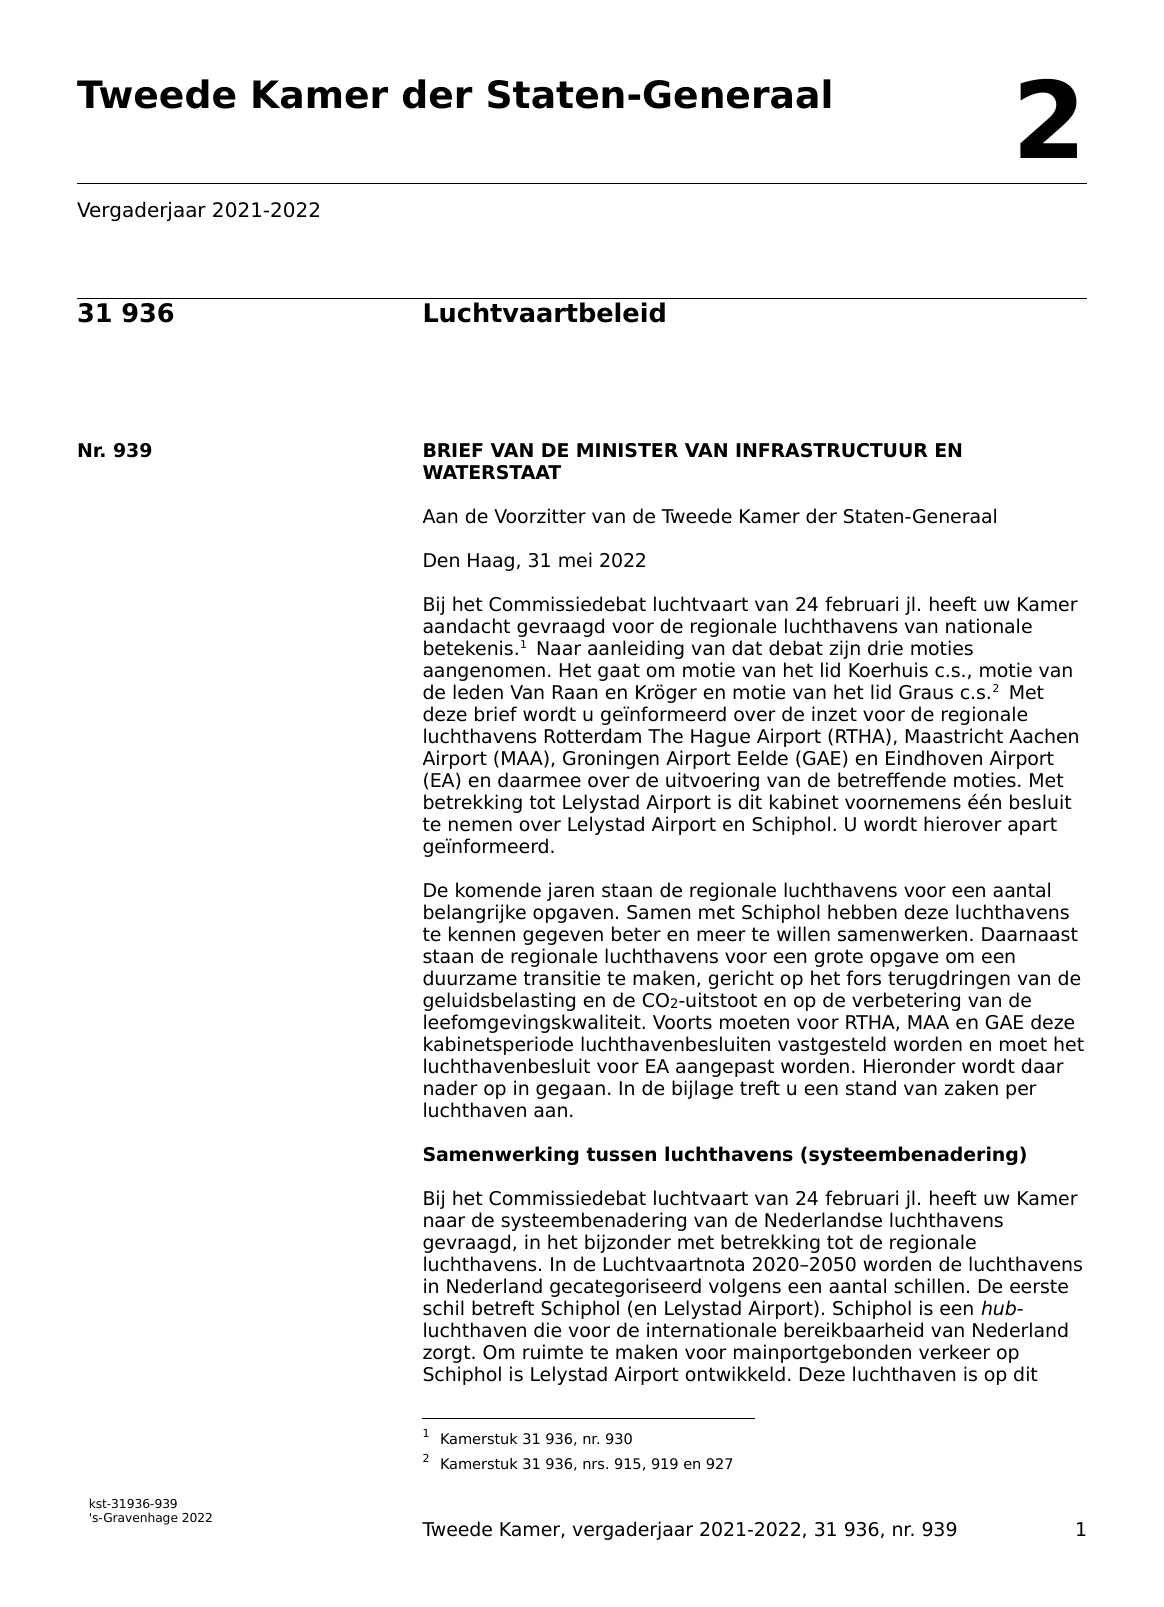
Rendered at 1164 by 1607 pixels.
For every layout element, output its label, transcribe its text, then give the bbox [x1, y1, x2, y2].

table_cell Vergaderjaar 2021-2022 [77, 184, 1087, 298]
table_header 2 [886, 59, 1087, 183]
text De komende jaren staan de regionale luchthavens voor een aantal belangrijke opgaven. Samen met Schiphol hebben deze luchthavens te kennen gegeven beter en meer te willen samenwerken. Daarnaast staan de regionale luchthavens voor een grote opgave om een duurzame transitie te maken, gericht op het fors terugdringen van de geluidsbelasting en de CO2-uitstoot en op de verbetering van de leefomgevingskwaliteit. Voorts moeten voor RTHA, MAA en GAE deze kabinetsperiode luchthavenbesluiten vastgesteld worden en moet het luchthavenbesluit voor EA aangepast worden. Hieronder wordt daar nader op in gegaan. In de bijlage treft u een stand van zaken per luchthaven aan. [422, 880, 1087, 1122]
text 's-Gravenhage 2022 [88, 1511, 323, 1525]
text Kamerstuk 31 936, nr. 930 [422, 1427, 1087, 1449]
text Aan de Voorzitter van de Tweede Kamer der Staten-Generaal [422, 506, 1087, 528]
text Bij het Commissiedebat luchtvaart van 24 februari jl. heeft uw Kamer aandacht gevraagd voor de regionale luchthavens van nationale betekenis. Naar aanleiding van dat debat zijn drie moties aangenomen. Het gaat om motie van het lid Koerhuis c.s., motie van de leden Van Raan en Kröger en motie van het lid Graus c.s. Met deze brief wordt u geïnformeerd over de inzet voor de regionale luchthavens Rotterdam The Hague Airport (RTHA), Maastricht Aachen Airport (MAA), Groningen Airport Eelde (GAE) en Eindhoven Airport (EA) en daarmee over de uitvoering van de betreffende moties. Met betrekking tot Lelystad Airport is dit kabinet voornemens één besluit te nemen over Lelystad Airport en Schiphol. U wordt hierover apart geïnformeerd. [422, 594, 1087, 858]
text Kamerstuk 31 936, nrs. 915, 919 en 927 [422, 1452, 1087, 1474]
subtitle Nr. 939 BRIEF VAN DE MINISTER VAN INFRASTRUCTUUR EN WATERSTAAT [77, 440, 1087, 484]
subtitle Samenwerking tussen luchthavens (systeembenadering) [422, 1144, 1087, 1166]
subtitle 31 936 Luchtvaartbeleid [77, 299, 1087, 329]
table_header Tweede Kamer der Staten-Generaal [77, 59, 886, 183]
text Bij het Commissiedebat luchtvaart van 24 februari jl. heeft uw Kamer naar de systeembenadering van de Nederlandse luchthavens gevraagd, in het bijzonder met betrekking tot de regionale luchthavens. In de Luchtvaartnota 2020–2050 worden de luchthavens in Nederland gecategoriseerd volgens een aantal schillen. De eerste schil betreft Schiphol (en Lelystad Airport). Schiphol is een hub-luchthaven die voor de internationale bereikbaarheid van Nederland zorgt. Om ruimte te maken voor mainportgebonden verkeer op Schiphol is Lelystad Airport ontwikkeld. Deze luchthaven is op dit [422, 1188, 1087, 1386]
text kst-31936-939 [88, 1497, 323, 1511]
text Den Haag, 31 mei 2022 [422, 550, 1087, 572]
